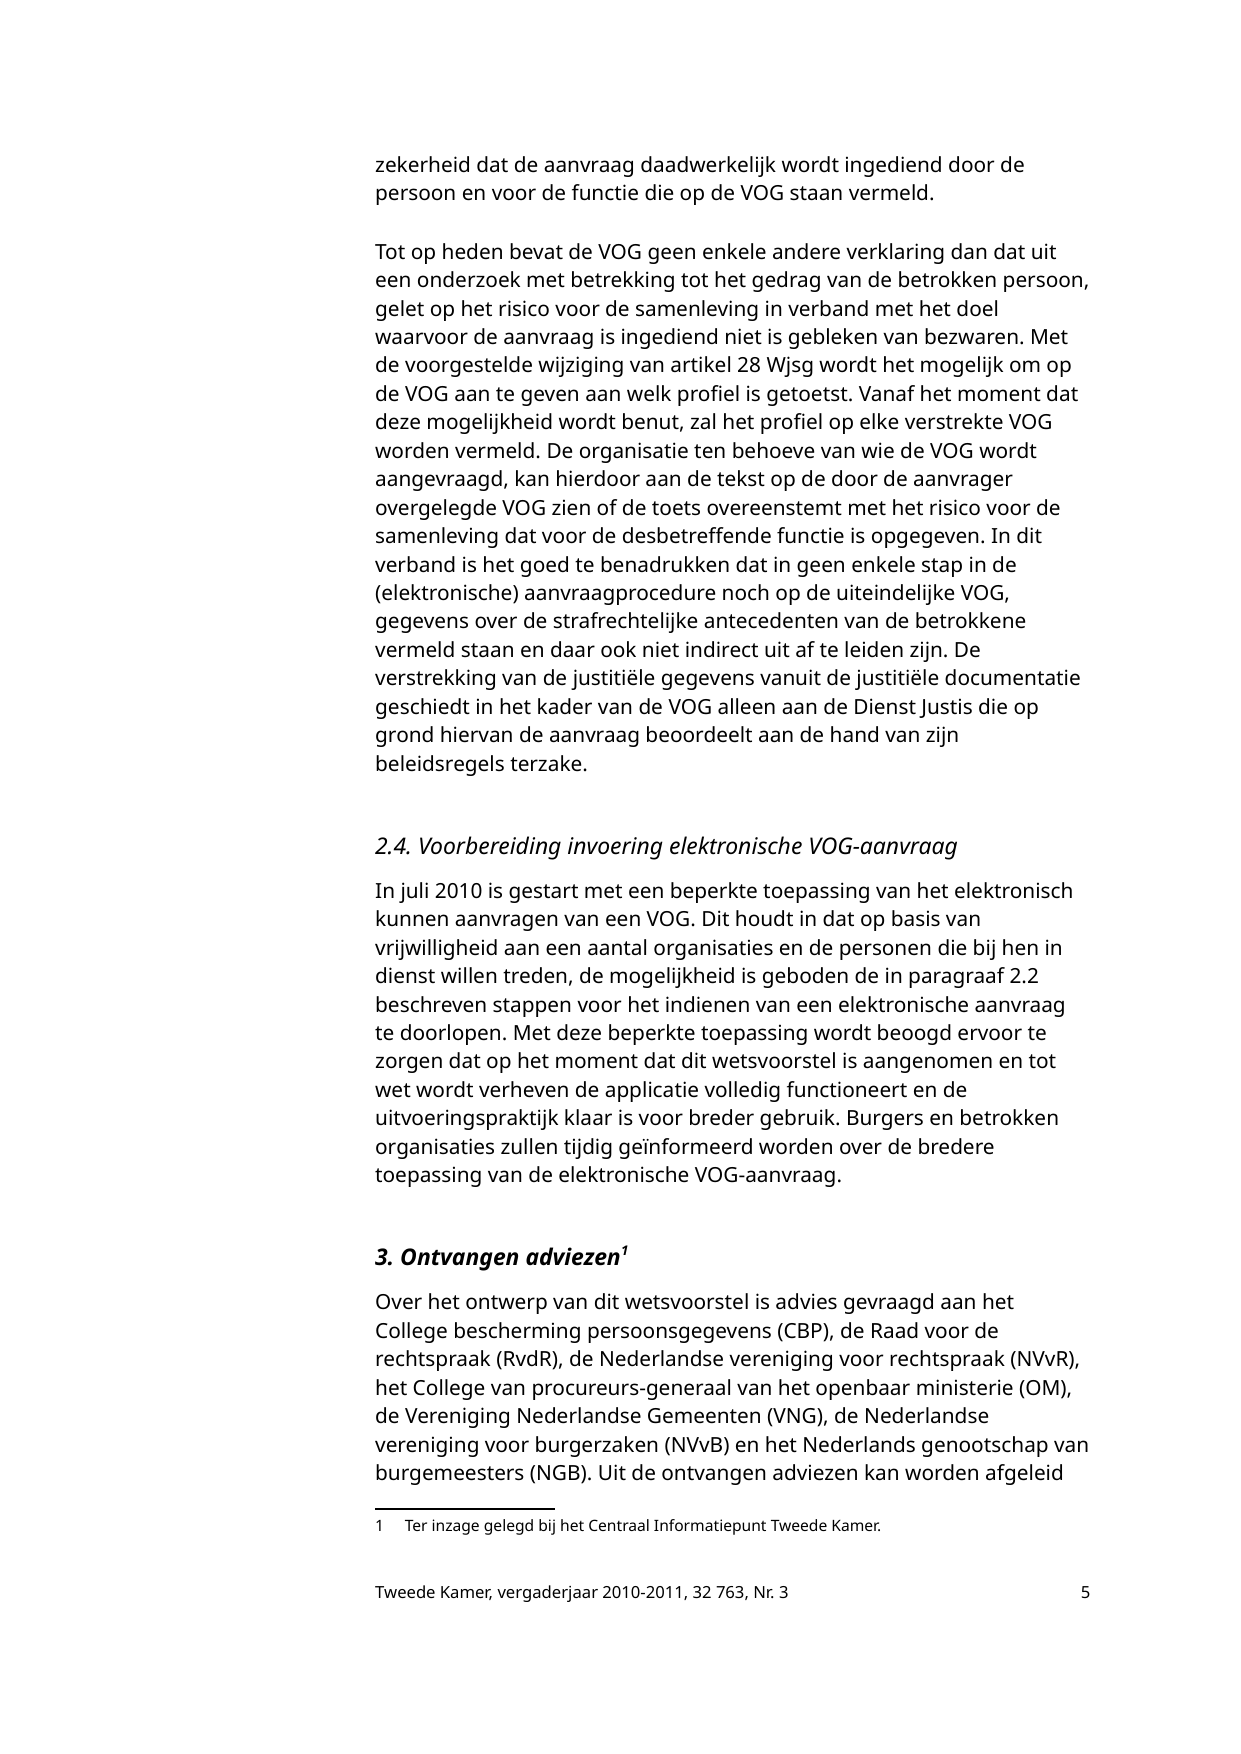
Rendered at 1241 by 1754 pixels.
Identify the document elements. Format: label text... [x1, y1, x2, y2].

text Ter inzage gelegd bij het Centraal Informatiepunt Tweede Kamer. [375, 1508, 1090, 1536]
text zekerheid dat de aanvraag daadwerkelijk wordt ingediend door de persoon en voor de functie die op de VOG staan vermeld. [375, 150, 1090, 207]
text Over het ontwerp van dit wetsvoorstel is advies gevraagd aan het College bescherming persoonsgegevens (CBP), de Raad voor de rechtspraak (RvdR), de Nederlandse vereniging voor rechtspraak (NVvR), het College van procureurs-generaal van het openbaar ministerie (OM), de Vereniging Nederlandse Gemeenten (VNG), de Nederlandse vereniging voor burgerzaken (NVvB) en het Nederlands genootschap van burgemeesters (NGB). Uit de ontvangen adviezen kan worden afgeleid [375, 1287, 1090, 1487]
subtitle 3. Ontvangen adviezen [375, 1241, 1090, 1272]
subtitle 2.4. Voorbereiding invoering elektronische VOG-aanvraag [375, 830, 1090, 861]
text In juli 2010 is gestart met een beperkte toepassing van het elektronisch kunnen aanvragen van een VOG. Dit houdt in dat op basis van vrijwilligheid aan een aantal organisaties en de personen die bij hen in dienst willen treden, de mogelijkheid is geboden de in paragraaf 2.2 beschreven stappen voor het indienen van een elektronische aanvraag te doorlopen. Met deze beperkte toepassing wordt beoogd ervoor te zorgen dat op het moment dat dit wetsvoorstel is aangenomen en tot wet wordt verheven de applicatie volledig functioneert en de uitvoeringspraktijk klaar is voor breder gebruik. Burgers en betrokken organisaties zullen tijdig geïnformeerd worden over de bredere toepassing van de elektronische VOG-aanvraag. [375, 876, 1090, 1189]
text Tot op heden bevat de VOG geen enkele andere verklaring dan dat uit een onderzoek met betrekking tot het gedrag van de betrokken persoon, gelet op het risico voor de samenleving in verband met het doel waarvoor de aanvraag is ingediend niet is gebleken van bezwaren. Met de voorgestelde wijziging van artikel 28 Wjsg wordt het mogelijk om op de VOG aan te geven aan welk profiel is getoetst. Vanaf het moment dat deze mogelijkheid wordt benut, zal het profiel op elke verstrekte VOG worden vermeld. De organisatie ten behoeve van wie de VOG wordt aangevraagd, kan hierdoor aan de tekst op de door de aanvrager overgelegde VOG zien of de toets overeenstemt met het risico voor de samenleving dat voor de desbetreffende functie is opgegeven. In dit verband is het goed te benadrukken dat in geen enkele stap in de (elektronische) aanvraagprocedure noch op de uiteindelijke VOG, gegevens over de strafrechtelijke antecedenten van de betrokkene vermeld staan en daar ook niet indirect uit af te leiden zijn. De verstrekking van de justitiële gegevens vanuit de justitiële documentatie geschiedt in het kader van de VOG alleen aan de Dienst Justis die op grond hiervan de aanvraag beoordeelt aan de hand van zijn beleidsregels terzake. [375, 237, 1090, 777]
